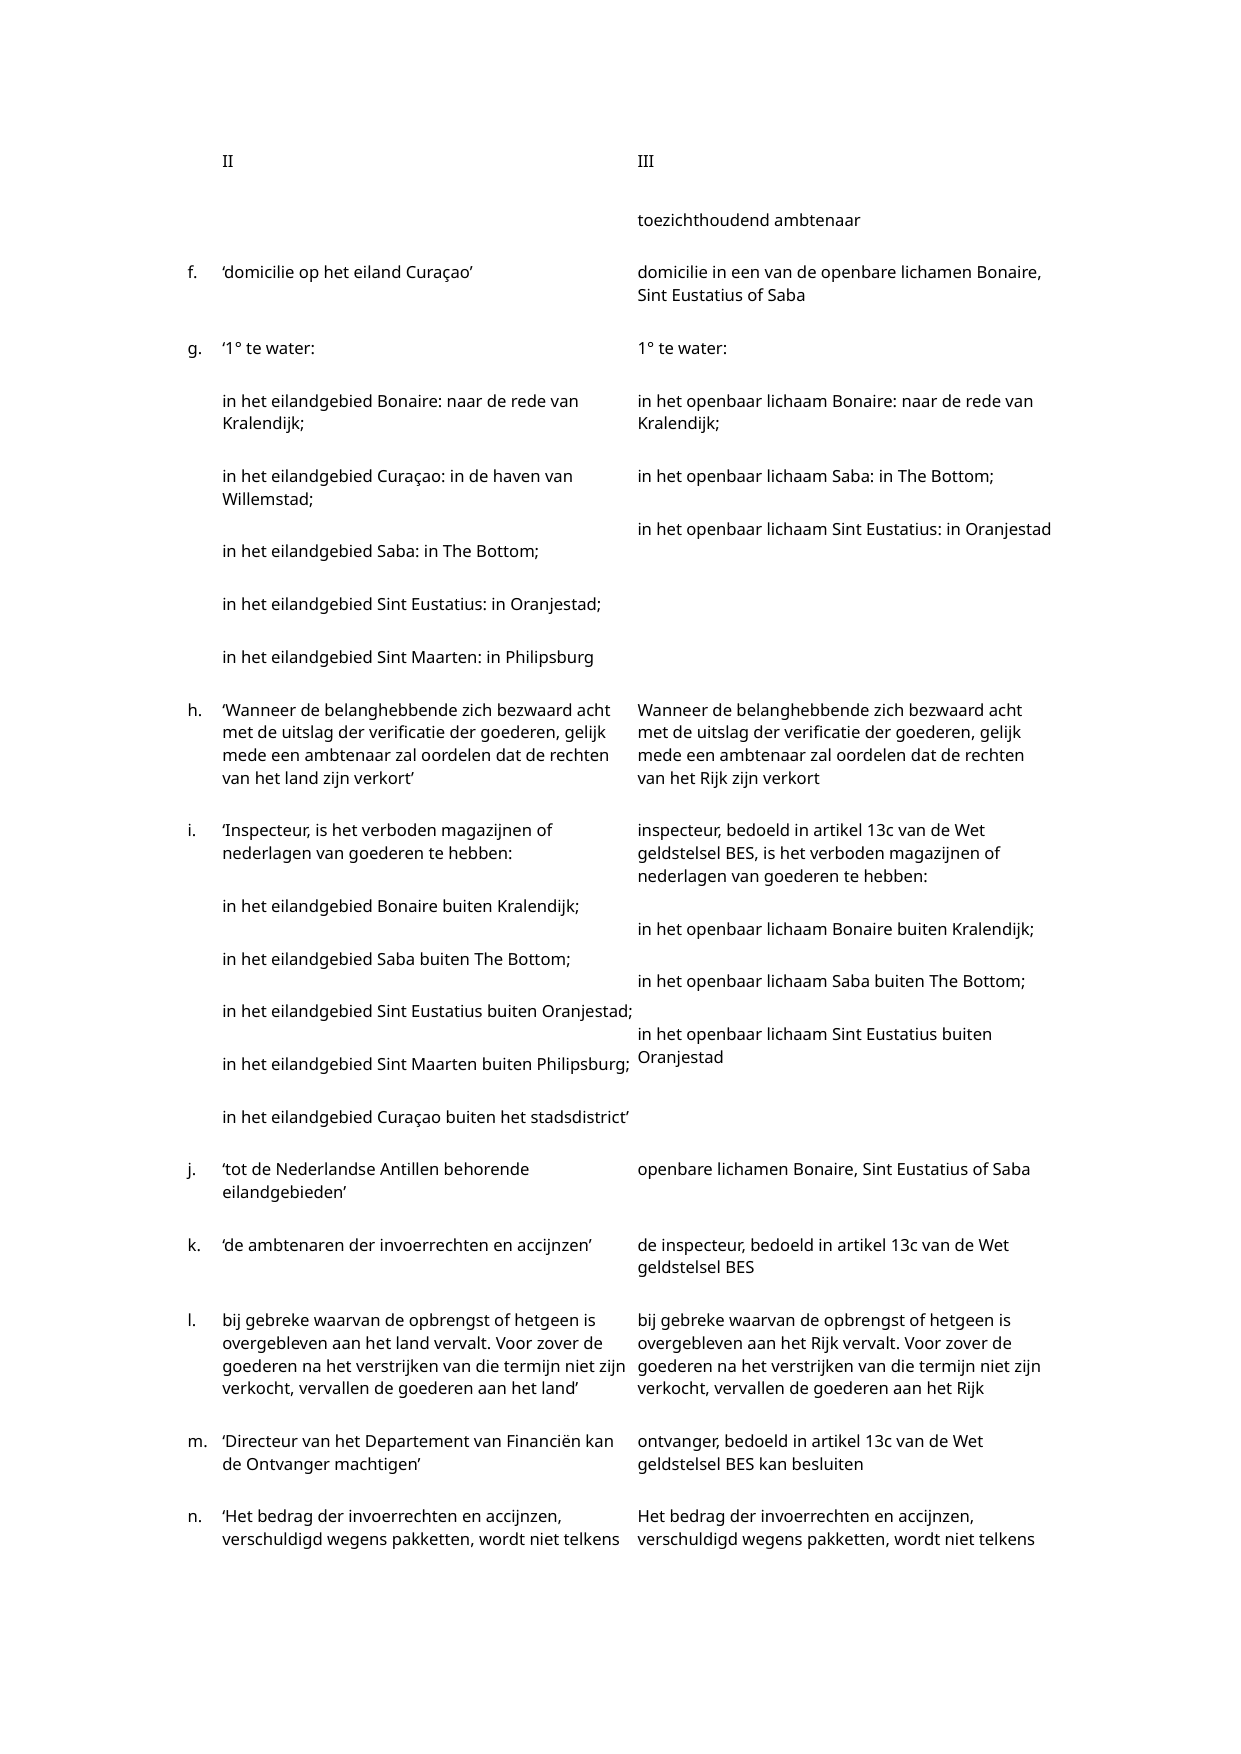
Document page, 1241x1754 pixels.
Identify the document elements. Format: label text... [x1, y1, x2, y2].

table_cell Het bedrag der invoerrechten en accijnzen, verschuldigd wegens pakketten, wordt niet telkens [637, 1505, 1053, 1558]
table_cell n. [188, 1505, 222, 1558]
table_cell ontvanger, bedoeld in artikel 13c van de Wet geldstelsel BES kan besluiten [637, 1430, 1053, 1505]
table_cell [222, 209, 637, 261]
table_cell h. [188, 698, 222, 819]
table_cell i. [188, 819, 222, 1158]
table_cell j. [188, 1158, 222, 1233]
table_cell ‘tot de Nederlandse Antillen behorende eilandgebieden’ [222, 1158, 637, 1233]
table_cell m. [188, 1430, 222, 1505]
table_cell ‘Wanneer de belanghebbende zich bezwaard acht met de uitslag der verificatie der goederen, gelijk mede een ambtenaar zal oordelen dat de rechten van het land zijn verkort’ [222, 698, 637, 819]
table_cell 1° te water: in het openbaar lichaam Bonaire: naar de rede van Kralendijk; in het openbaar lichaam Saba: in The Bottom; in het openbaar lichaam Sint Eustatius: in Oranjestad [637, 337, 1053, 698]
table_cell l. [188, 1309, 222, 1430]
table_header II [222, 150, 637, 208]
table_cell k. [188, 1234, 222, 1309]
table_cell ‘Directeur van het Departement van Financiën kan de Ontvanger machtigen’ [222, 1430, 637, 1505]
table_header [188, 150, 222, 208]
table_cell [188, 209, 222, 261]
table_cell Wanneer de belanghebbende zich bezwaard acht met de uitslag der verificatie der goederen, gelijk mede een ambtenaar zal oordelen dat de rechten van het Rijk zijn verkort [637, 698, 1053, 819]
table_cell domicilie in een van de openbare lichamen Bonaire, Sint Eustatius of Saba [637, 261, 1053, 337]
table_header III [637, 150, 1053, 208]
table_cell ‘domicilie op het eiland Curaçao’ [222, 261, 637, 337]
table_cell g. [188, 337, 222, 698]
table_cell bij gebreke waarvan de opbrengst of hetgeen is overgebleven aan het Rijk vervalt. Voor zover de goederen na het verstrijken van die termijn niet zijn verkocht, vervallen de goederen aan het Rijk [637, 1309, 1053, 1430]
table_cell ‘1° te water: in het eilandgebied Bonaire: naar de rede van Kralendijk; in het eilandgebied Curaçao: in de haven van Willemstad; in het eilandgebied Saba: in The Bottom; in het eilandgebied Sint Eustatius: in Oranjestad; in het eilandgebied Sint Maarten: in Philipsburg [222, 337, 637, 698]
table_cell inspecteur, bedoeld in artikel 13c van de Wet geldstelsel BES, is het verboden magazijnen of nederlagen van goederen te hebben: in het openbaar lichaam Bonaire buiten Kralendijk; in het openbaar lichaam Saba buiten The Bottom; in het openbaar lichaam Sint Eustatius buiten Oranjestad [637, 819, 1053, 1158]
table_cell openbare lichamen Bonaire, Sint Eustatius of Saba [637, 1158, 1053, 1233]
table_cell bij gebreke waarvan de opbrengst of hetgeen is overgebleven aan het land vervalt. Voor zover de goederen na het verstrijken van die termijn niet zijn verkocht, vervallen de goederen aan het land’ [222, 1309, 637, 1430]
table_cell ‘Het bedrag der invoerrechten en accijnzen, verschuldigd wegens pakketten, wordt niet telkens [222, 1505, 637, 1558]
table_cell f. [188, 261, 222, 337]
table_cell ‘Inspecteur, is het verboden magazijnen of nederlagen van goederen te hebben: in het eilandgebied Bonaire buiten Kralendijk; in het eilandgebied Saba buiten The Bottom; in het eilandgebied Sint Eustatius buiten Oranjestad; in het eilandgebied Sint Maarten buiten Philipsburg; in het eilandgebied Curaçao buiten het stadsdistrict’ [222, 819, 637, 1158]
table_cell ‘de ambtenaren der invoerrechten en accijnzen’ [222, 1234, 637, 1309]
table_cell de inspecteur, bedoeld in artikel 13c van de Wet geldstelsel BES [637, 1234, 1053, 1309]
table_cell toezichthoudend ambtenaar [637, 209, 1053, 261]
